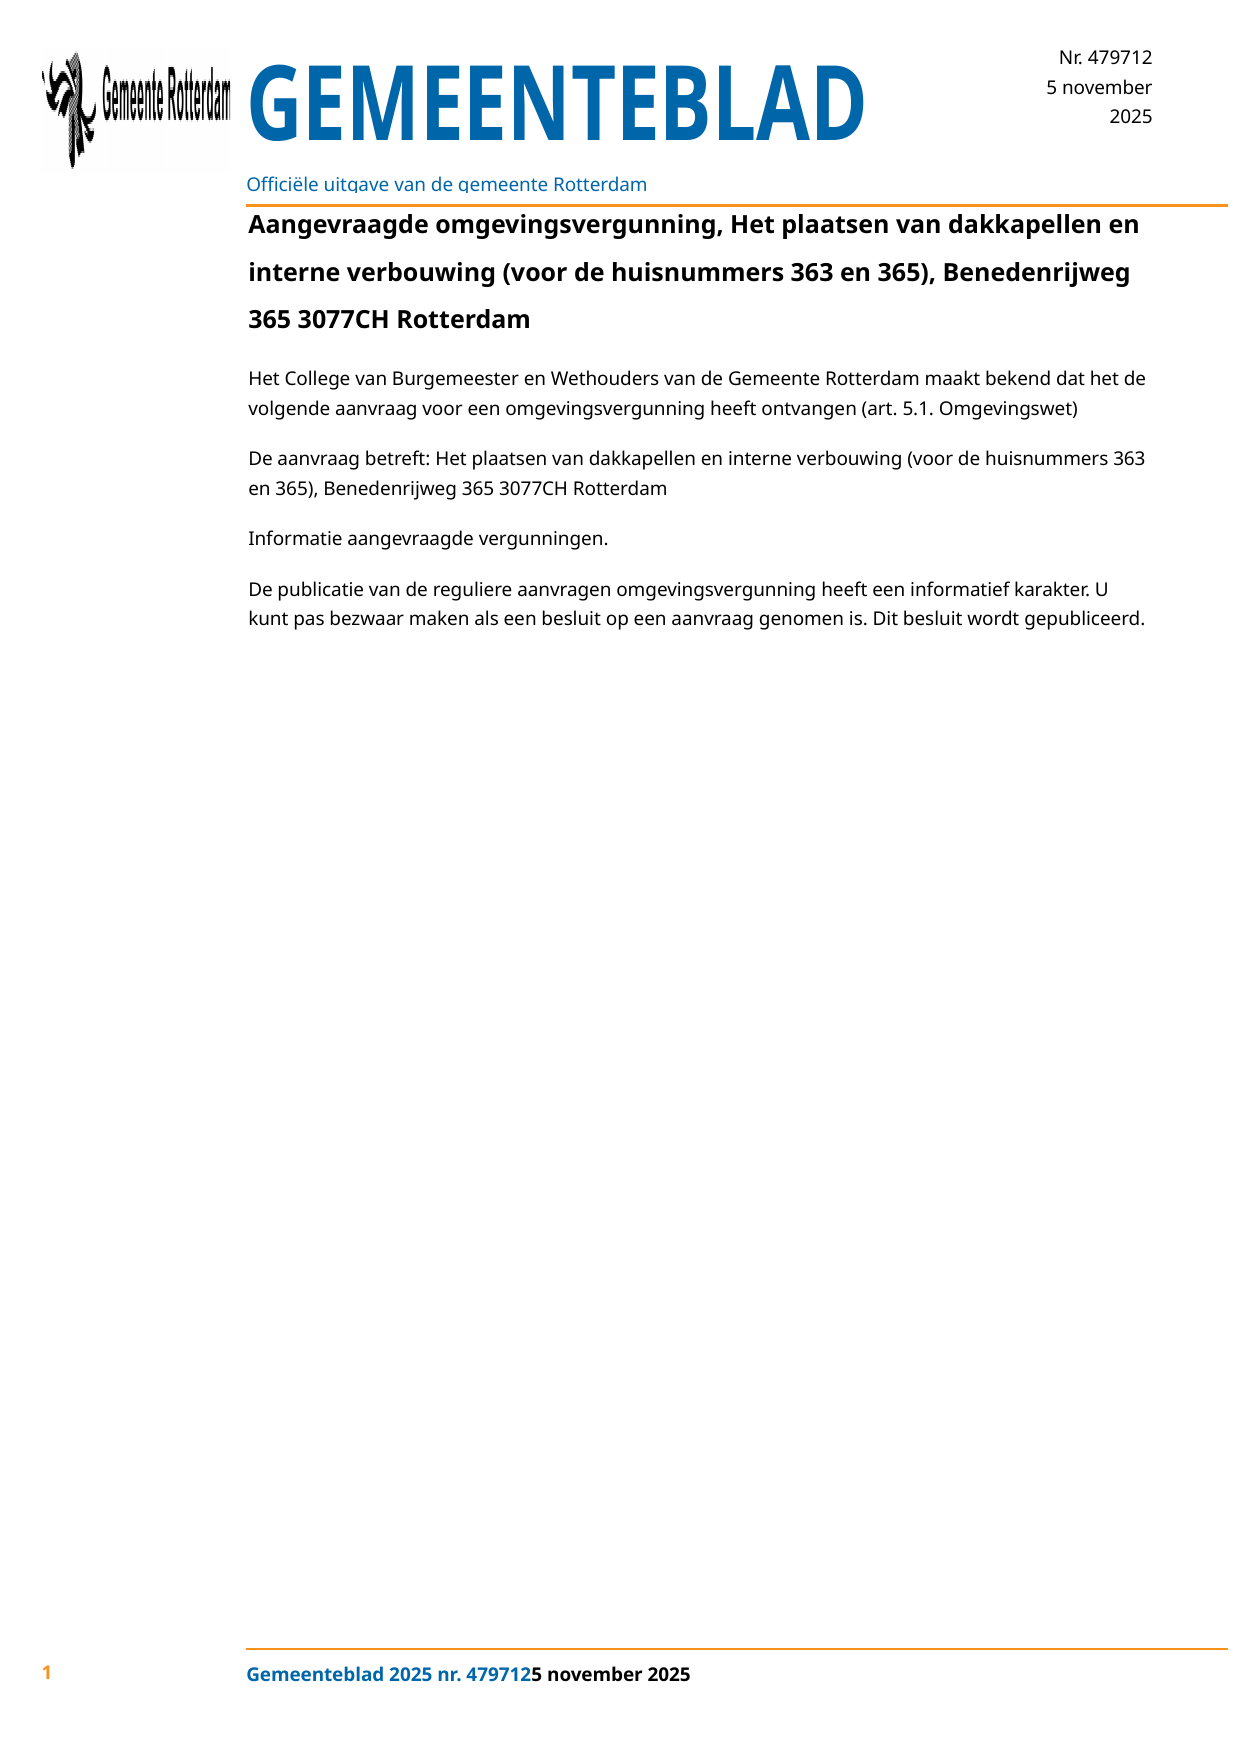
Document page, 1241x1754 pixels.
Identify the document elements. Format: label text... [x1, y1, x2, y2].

text Aangevraagde omgevingsvergunning, Het plaatsen van dakkapellen en interne verbouwing (voor de huisnummers 363 en 365), Benedenrijweg 365 3077CH Rotterdam [248, 207, 1152, 336]
text Informatie aangevraagde vergunningen. [248, 526, 1152, 551]
text Het College van Burgemeester en Wethouders van de Gemeente Rotterdam maakt bekend dat het de volgende aanvraag voor een omgevingsvergunning heeft ontvangen (art. 5.1. Omgevingswet) [248, 366, 1152, 421]
text De publicatie van de reguliere aanvragen omgevingsvergunning heeft een informatief karakter. U kunt pas bezwaar maken als een besluit op een aanvraag genomen is. Dit besluit wordt gepubliceerd. [248, 576, 1152, 631]
text De aanvraag betreft: Het plaatsen van dakkapellen en interne verbouwing (voor de huisnummers 363 en 365), Benedenrijweg 365 3077CH Rotterdam [248, 446, 1152, 501]
picture [41, 47, 231, 172]
